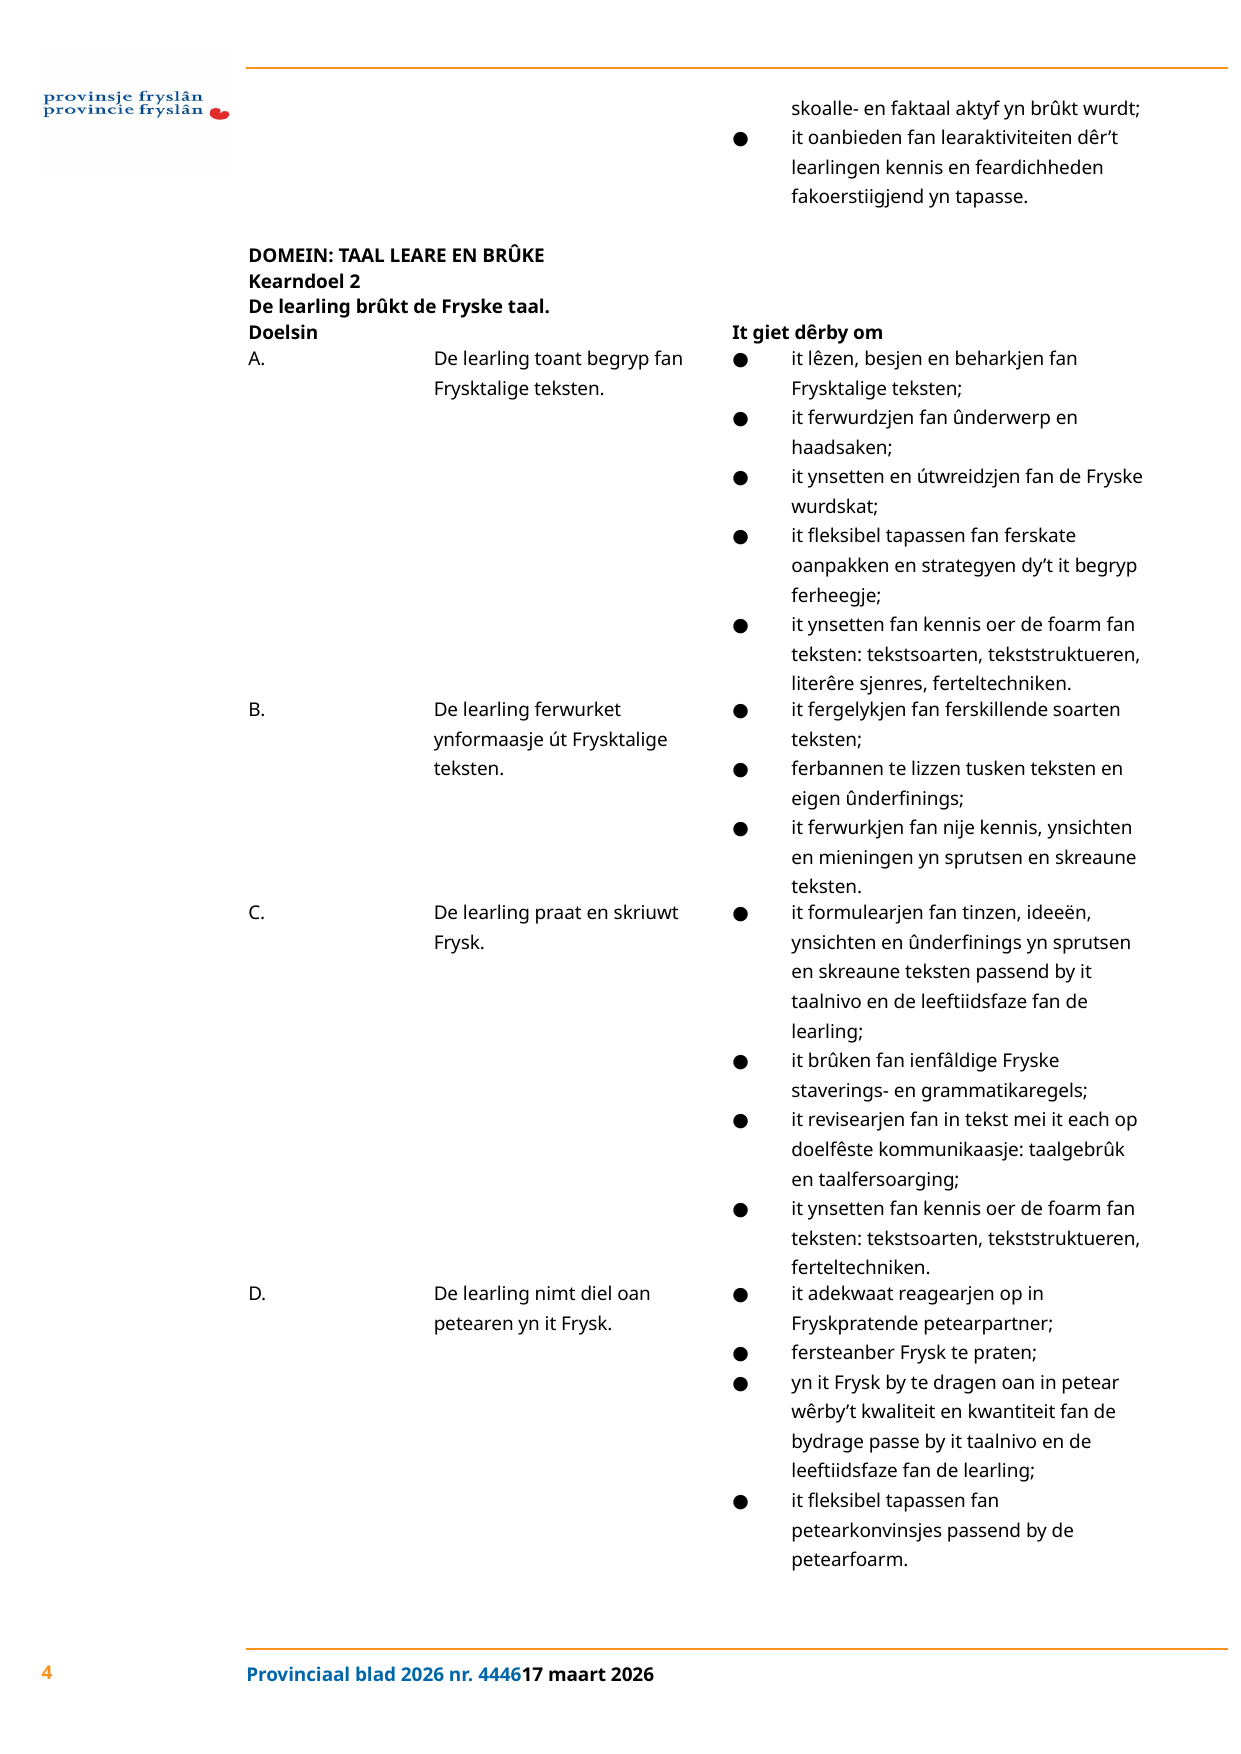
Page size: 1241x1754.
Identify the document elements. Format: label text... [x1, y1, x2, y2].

picture [41, 47, 231, 172]
table_cell [248, 95, 433, 209]
table_cell De learling toant begryp fan Frysktalige teksten. [434, 345, 732, 696]
table_cell Kearndoel 2 [248, 268, 1152, 294]
table_cell B. [248, 696, 433, 899]
table_cell Doelsin [248, 319, 732, 345]
table_cell skoalle- en faktaal aktyf yn brûkt wurdt; it oanbieden fan learaktiviteiten dêr’t learlingen kennis en feardichheden fakoerstiigjend yn tapasse. [732, 95, 1152, 209]
table_cell It giet dêrby om [732, 319, 1152, 345]
table_cell De learling ferwurket ynformaasje út Frysktalige teksten. [434, 696, 732, 899]
table_cell A. [248, 345, 433, 696]
table_cell it adekwaat reagearjen op in Fryskpratende petearpartner; fersteanber Frysk te praten; yn it Frysk by te dragen oan in petear wêrby’t kwaliteit en kwantiteit fan de bydrage passe by it taalnivo en de leeftiidsfaze fan de learling; it ﬂeksibel tapassen fan petearkonvinsjes passend by de petearfoarm. [732, 1280, 1152, 1572]
table_cell D. [248, 1280, 433, 1572]
table_cell it formulearjen fan tinzen, ideeën, ynsichten en ûnderﬁnings yn sprutsen en skreaune teksten passend by it taalnivo en de leeftiidsfaze fan de learling; it brûken fan ienfâldige Fryske staverings- en grammatikaregels; it revisearjen fan in tekst mei it each op doelfêste kommunikaasje: taalgebrûk en taalfersoarging; it ynsetten fan kennis oer de foarm fan teksten: tekstsoarten, tekststruktueren, ferteltechniken. [732, 900, 1152, 1280]
table_header DOMEIN: TAAL LEARE EN BRÛKE [248, 242, 1152, 268]
table_cell it lêzen, besjen en beharkjen fan Frysktalige teksten; it ferwurdzjen fan ûnderwerp en haadsaken; it ynsetten en útwreidzjen fan de Fryske wurdskat; it ﬂeksibel tapassen fan ferskate oanpakken en strategyen dy’t it begryp ferheegje; it ynsetten fan kennis oer de foarm fan teksten: tekstsoarten, tekststruktueren, literêre sjenres, ferteltechniken. [732, 345, 1152, 696]
table_cell it fergelykjen fan ferskillende soarten teksten; ferbannen te lizzen tusken teksten en eigen ûnderﬁnings; it ferwurkjen fan nije kennis, ynsichten en mieningen yn sprutsen en skreaune teksten. [732, 696, 1152, 899]
table_cell De learling praat en skriuwt Frysk. [434, 900, 732, 1280]
table_cell C. [248, 900, 433, 1280]
table_cell De learling brûkt de Fryske taal. [248, 294, 1152, 319]
table_cell [434, 95, 732, 209]
table_cell De learling nimt diel oan petearen yn it Frysk. [434, 1280, 732, 1572]
